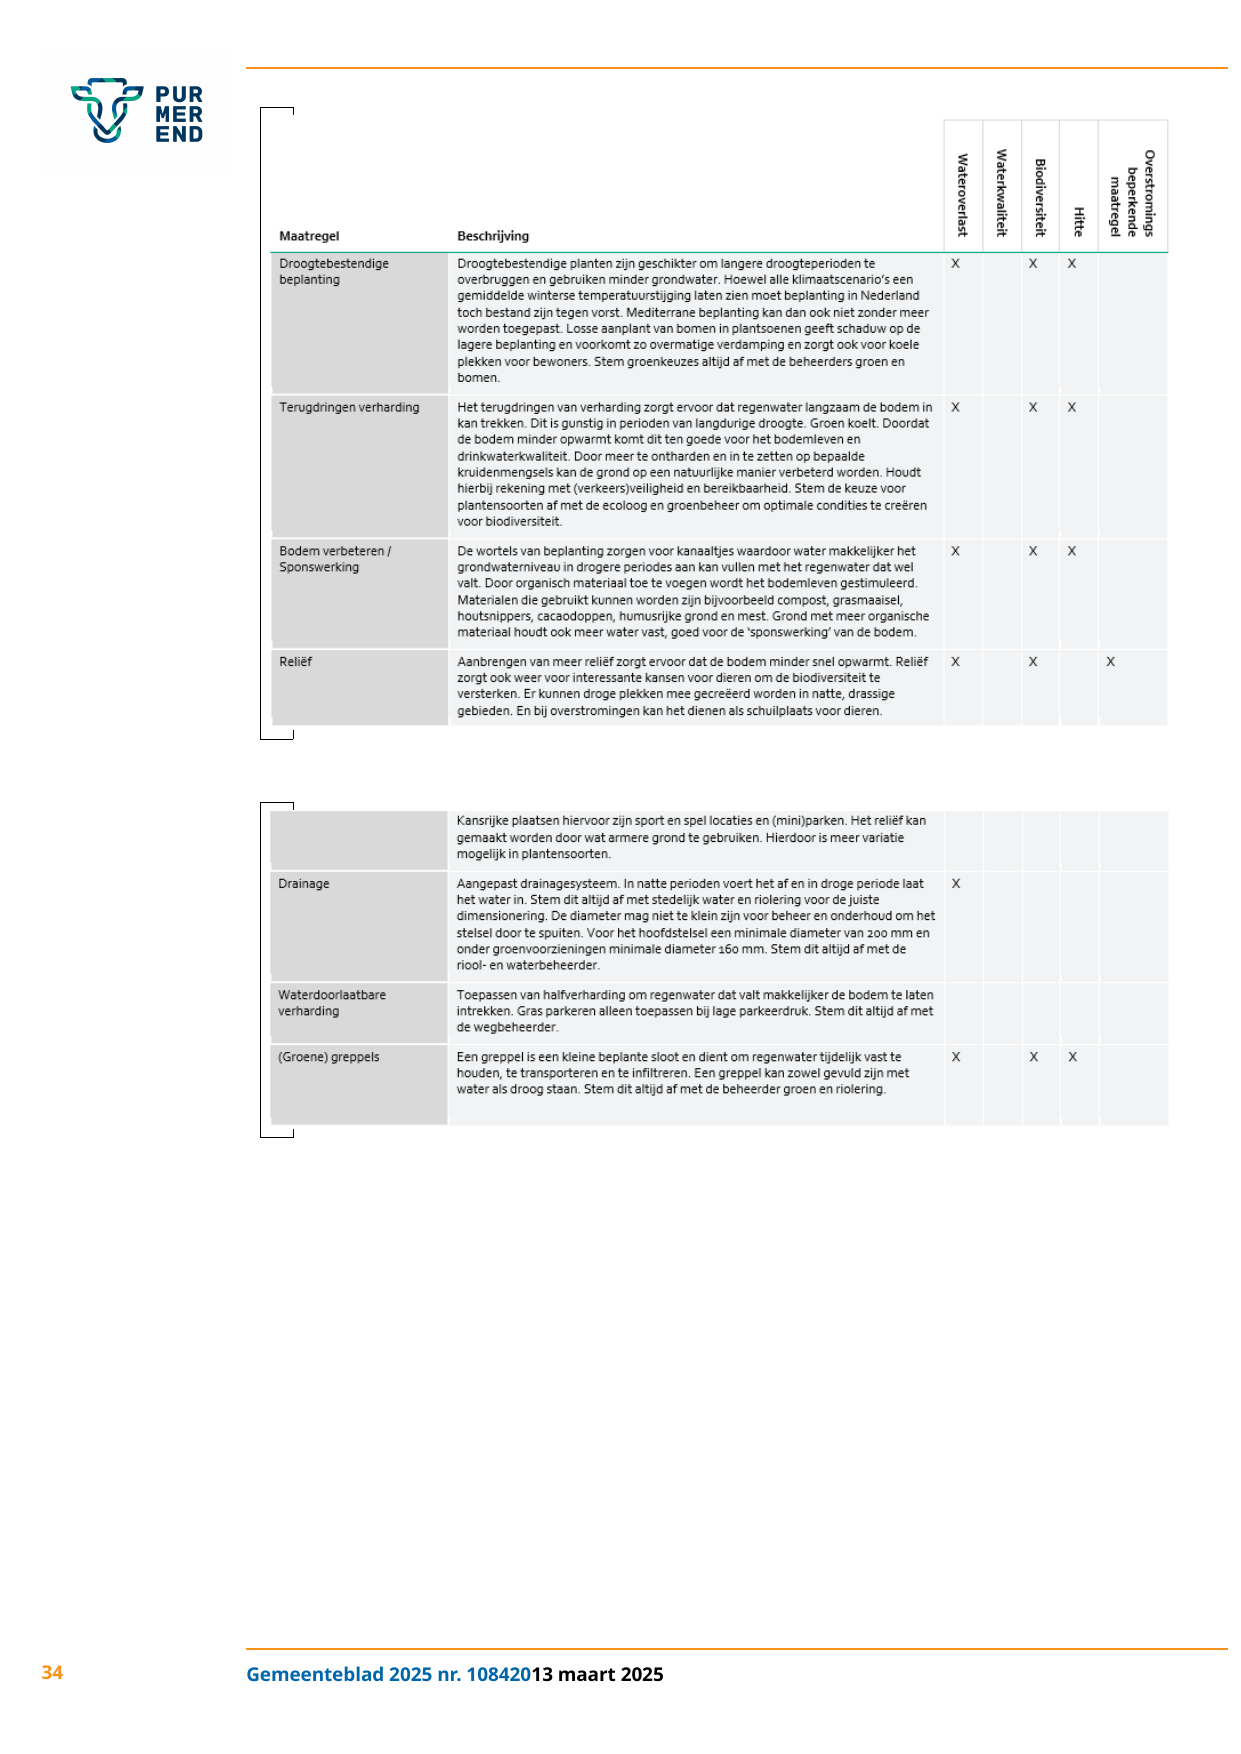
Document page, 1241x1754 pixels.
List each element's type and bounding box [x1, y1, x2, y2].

picture [268, 115, 1173, 730]
picture [268, 810, 1173, 1129]
picture [41, 47, 231, 172]
